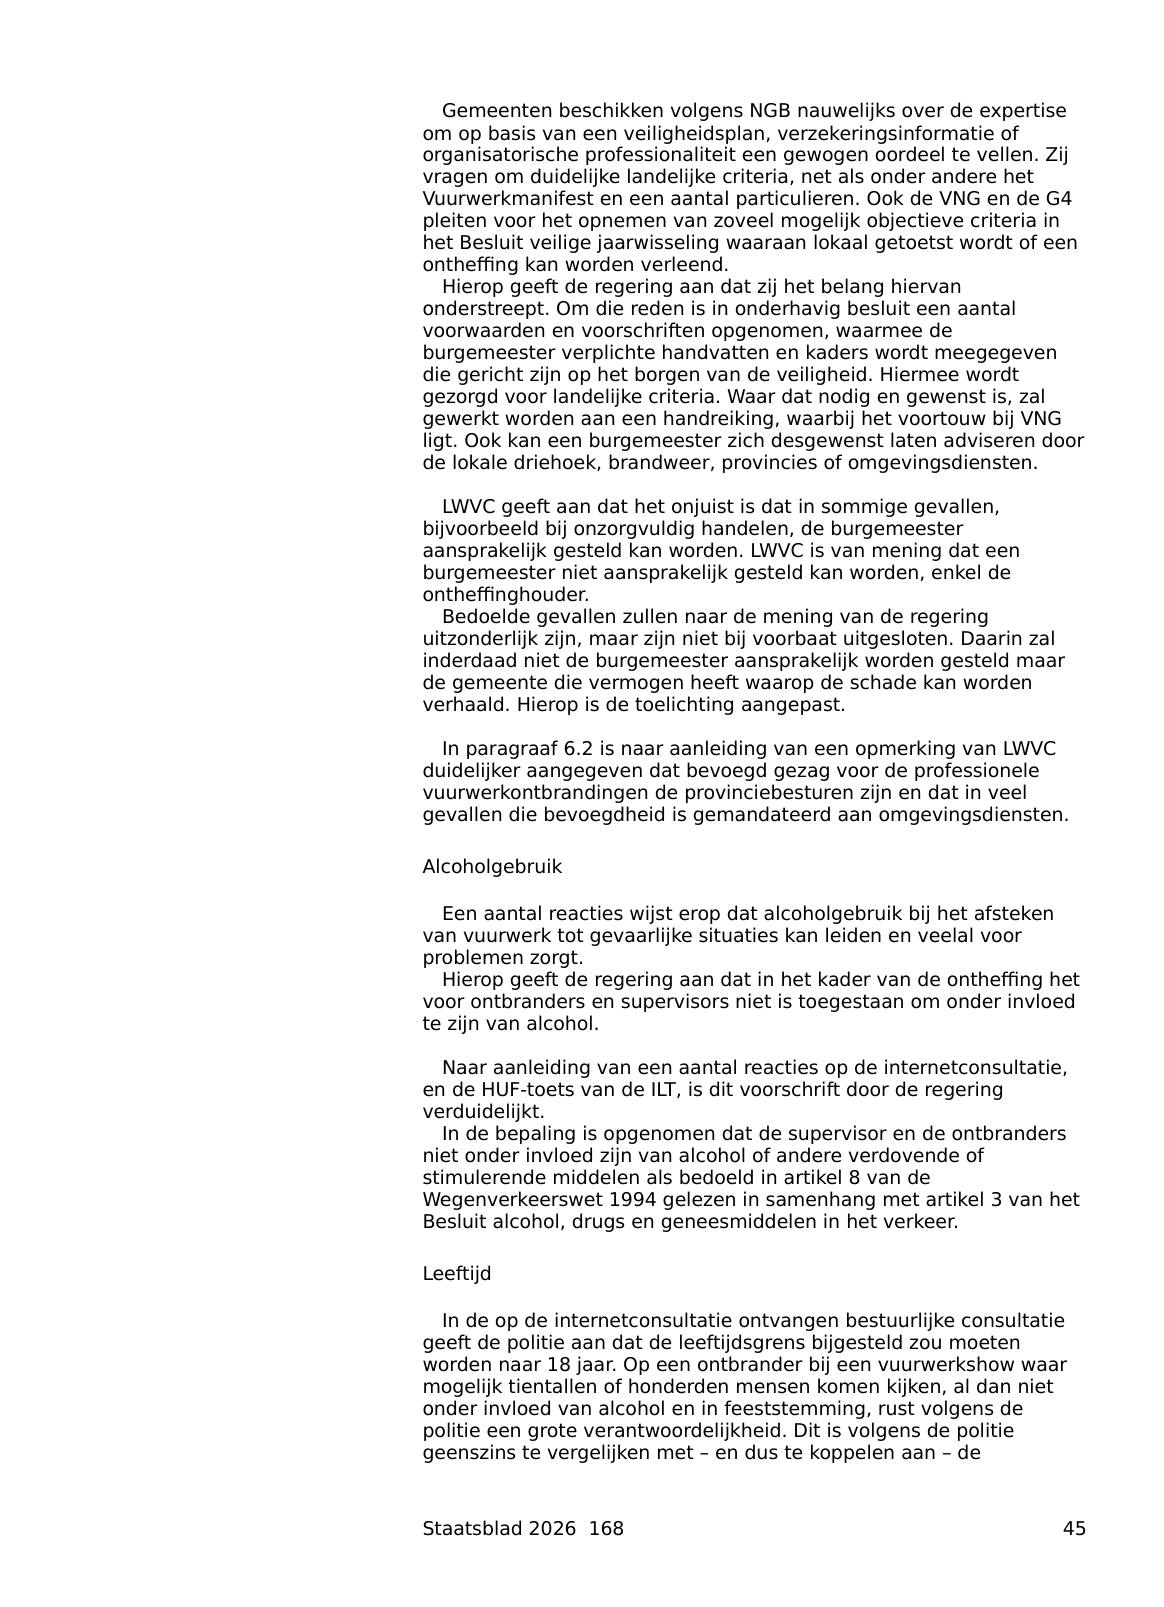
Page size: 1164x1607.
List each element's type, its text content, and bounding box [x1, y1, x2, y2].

text LWVC geeft aan dat het onjuist is dat in sommige gevallen, bijvoorbeeld bij onzorgvuldig handelen, de burgemeester aansprakelijk gesteld kan worden. LWVC is van mening dat een burgemeester niet aansprakelijk gesteld kan worden, enkel de ontheffinghouder. [422, 496, 1087, 606]
text Hierop geeft de regering aan dat in het kader van de ontheffing het voor ontbranders en supervisors niet is toegestaan om onder invloed te zijn van alcohol. [422, 969, 1087, 1035]
text Een aantal reacties wijst erop dat alcoholgebruik bij het afsteken van vuurwerk tot gevaarlijke situaties kan leiden en veelal voor problemen zorgt. [422, 903, 1087, 969]
text In paragraaf 6.2 is naar aanleiding van een opmerking van LWVC duidelijker aangegeven dat bevoegd gezag voor de professionele vuurwerkontbrandingen de provinciebesturen zijn en dat in veel gevallen die bevoegdheid is gemandateerd aan omgevingsdiensten. [422, 738, 1087, 826]
text In de bepaling is opgenomen dat de supervisor en de ontbranders niet onder invloed zijn van alcohol of andere verdovende of stimulerende middelen als bedoeld in artikel 8 van de Wegenverkeerswet 1994 gelezen in samenhang met artikel 3 van het Besluit alcohol, drugs en geneesmiddelen in het verkeer. [422, 1123, 1087, 1233]
text Bedoelde gevallen zullen naar de mening van de regering uitzonderlijk zijn, maar zijn niet bij voorbaat uitgesloten. Daarin zal inderdaad niet de burgemeester aansprakelijk worden gesteld maar de gemeente die vermogen heeft waarop de schade kan worden verhaald. Hierop is de toelichting aangepast. [422, 606, 1087, 716]
text Naar aanleiding van een aantal reacties op de internetconsultatie, en de HUF-toets van de ILT, is dit voorschrift door de regering verduidelijkt. [422, 1057, 1087, 1123]
subtitle Leeftijd [422, 1263, 1087, 1285]
text Gemeenten beschikken volgens NGB nauwelijks over de expertise om op basis van een veiligheidsplan, verzekeringsinformatie of organisatorische professionaliteit een gewogen oordeel te vellen. Zij vragen om duidelijke landelijke criteria, net als onder andere het Vuurwerkmanifest en een aantal particulieren. Ook de VNG en de G4 pleiten voor het opnemen van zoveel mogelijk objectieve criteria in het Besluit veilige jaarwisseling waaraan lokaal getoetst wordt of een ontheffing kan worden verleend. [422, 100, 1087, 276]
text Hierop geeft de regering aan dat zij het belang hiervan onderstreept. Om die reden is in onderhavig besluit een aantal voorwaarden en voorschriften opgenomen, waarmee de burgemeester verplichte handvatten en kaders wordt meegegeven die gericht zijn op het borgen van de veiligheid. Hiermee wordt gezorgd voor landelijke criteria. Waar dat nodig en gewenst is, zal gewerkt worden aan een handreiking, waarbij het voortouw bij VNG ligt. Ook kan een burgemeester zich desgewenst laten adviseren door de lokale driehoek, brandweer, provincies of omgevingsdiensten. [422, 276, 1087, 474]
subtitle Alcoholgebruik [422, 856, 1087, 878]
text In de op de internetconsultatie ontvangen bestuurlijke consultatie geeft de politie aan dat de leeftijdsgrens bijgesteld zou moeten worden naar 18 jaar. Op een ontbrander bij een vuurwerkshow waar mogelijk tientallen of honderden mensen komen kijken, al dan niet onder invloed van alcohol en in feeststemming, rust volgens de politie een grote verantwoordelijkheid. Dit is volgens de politie geenszins te vergelijken met – en dus te koppelen aan – de [422, 1310, 1087, 1464]
